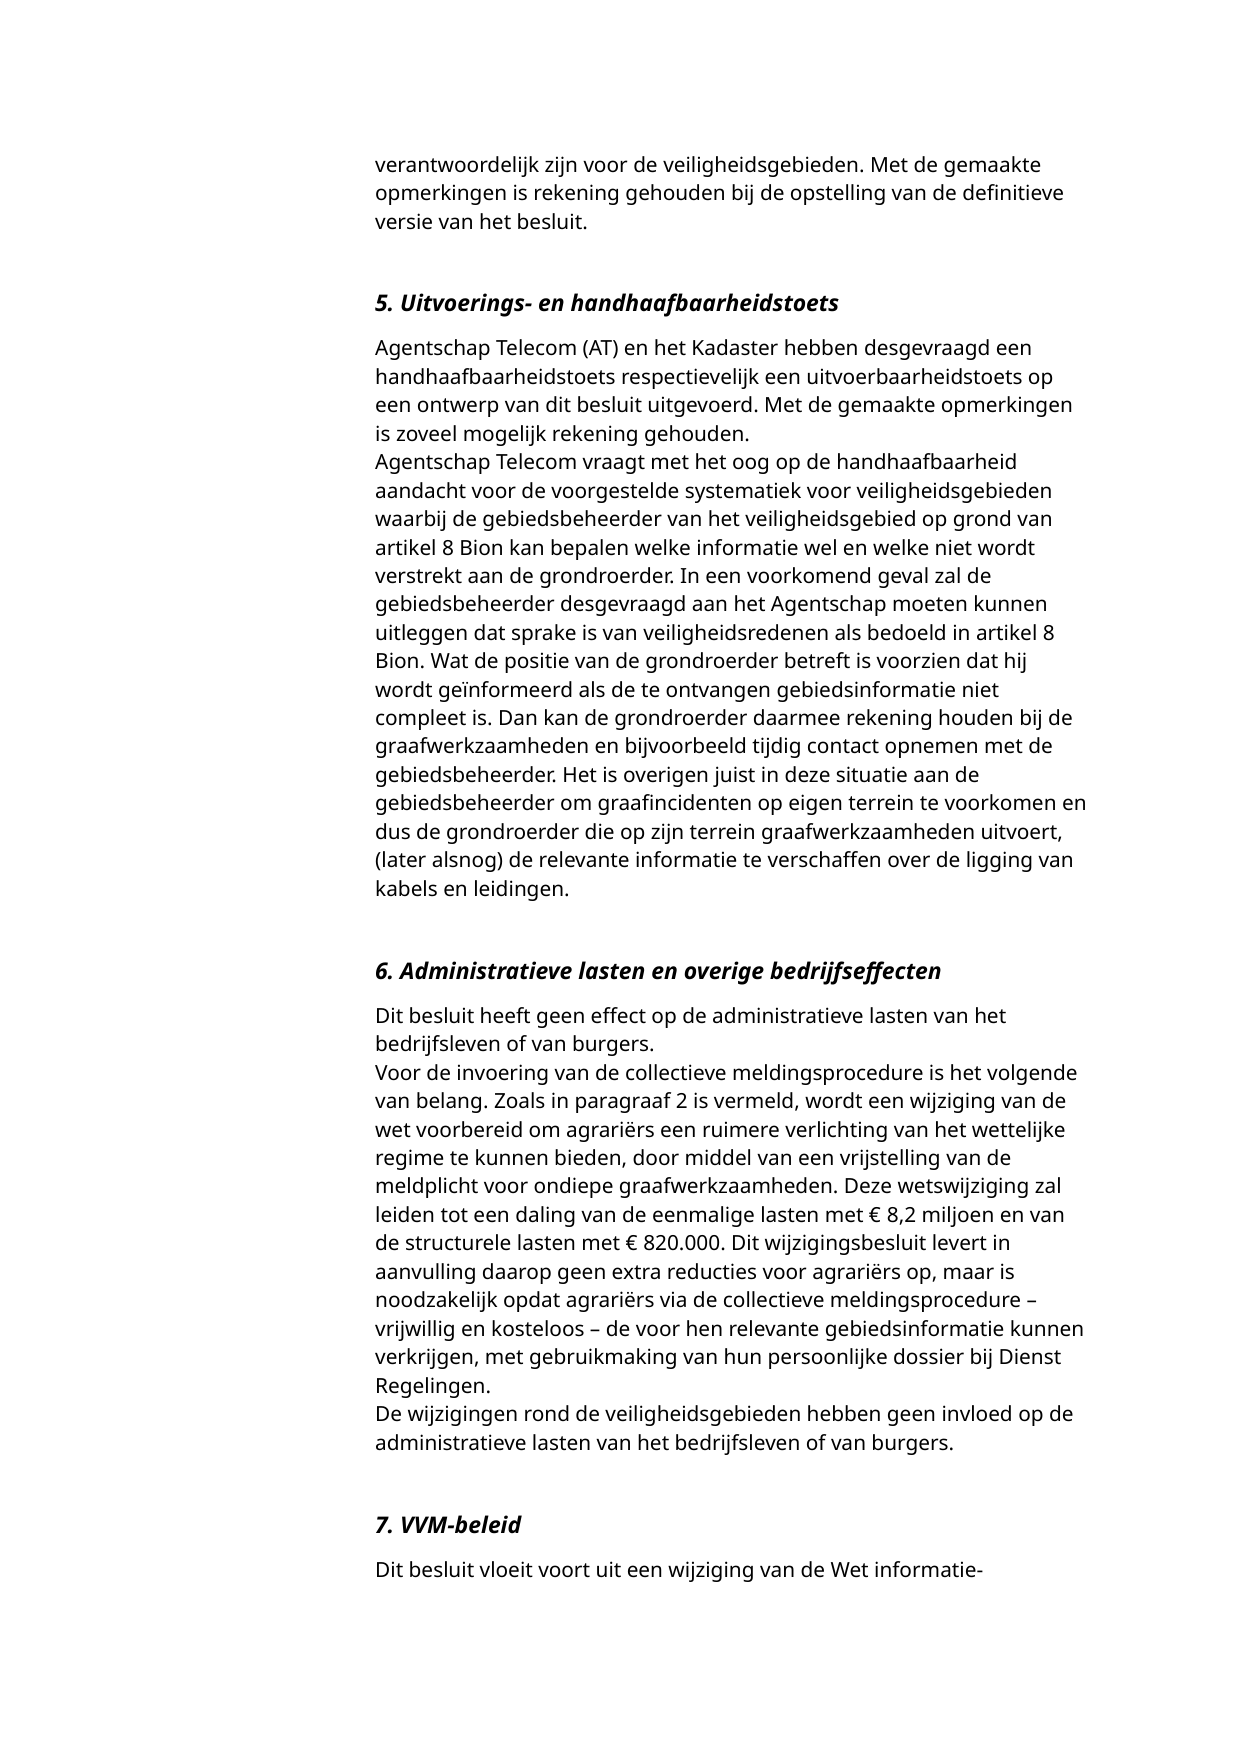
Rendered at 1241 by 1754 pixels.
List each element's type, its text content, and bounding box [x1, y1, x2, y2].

text De wijzigingen rond de veiligheidsgebieden hebben geen invloed op de administratieve lasten van het bedrijfsleven of van burgers. [375, 1399, 1090, 1456]
text Dit besluit heeft geen effect op de administratieve lasten van het bedrijfsleven of van burgers. [375, 1001, 1090, 1058]
text Agentschap Telecom vraagt met het oog op de handhaafbaarheid aandacht voor de voorgestelde systematiek voor veiligheidsgebieden waarbij de gebiedsbeheerder van het veiligheidsgebied op grond van artikel 8 Bion kan bepalen welke informatie wel en welke niet wordt verstrekt aan de grondroerder. In een voorkomend geval zal de gebiedsbeheerder desgevraagd aan het Agentschap moeten kunnen uitleggen dat sprake is van veiligheidsredenen als bedoeld in artikel 8 Bion. Wat de positie van de grondroerder betreft is voorzien dat hij wordt geïnformeerd als de te ontvangen gebiedsinformatie niet compleet is. Dan kan de grondroerder daarmee rekening houden bij de graafwerkzaamheden en bijvoorbeeld tijdig contact opnemen met de gebiedsbeheerder. Het is overigen juist in deze situatie aan de gebiedsbeheerder om graafincidenten op eigen terrein te voorkomen en dus de grondroerder die op zijn terrein graafwerkzaamheden uitvoert, (later alsnog) de relevante informatie te verschaffen over de ligging van kabels en leidingen. [375, 447, 1090, 902]
text Dit besluit vloeit voort uit een wijziging van de Wet informatie- [375, 1555, 1090, 1583]
subtitle 6. Administratieve lasten en overige bedrijfseffecten [375, 955, 1090, 986]
text Agentschap Telecom (AT) en het Kadaster hebben desgevraagd een handhaafbaarheidstoets respectievelijk een uitvoerbaarheidstoets op een ontwerp van dit besluit uitgevoerd. Met de gemaakte opmerkingen is zoveel mogelijk rekening gehouden. [375, 333, 1090, 447]
text verantwoordelijk zijn voor de veiligheidsgebieden. Met de gemaakte opmerkingen is rekening gehouden bij de opstelling van de definitieve versie van het besluit. [375, 150, 1090, 235]
subtitle 5. Uitvoerings- en handhaafbaarheidstoets [375, 287, 1090, 318]
subtitle 7. VVM-beleid [375, 1508, 1090, 1540]
text Voor de invoering van de collectieve meldingsprocedure is het volgende van belang. Zoals in paragraaf 2 is vermeld, wordt een wijziging van de wet voorbereid om agrariërs een ruimere verlichting van het wettelijke regime te kunnen bieden, door middel van een vrijstelling van de meldplicht voor ondiepe graafwerkzaamheden. Deze wetswijziging zal leiden tot een daling van de eenmalige lasten met € 8,2 miljoen en van de structurele lasten met € 820.000. Dit wijzigingsbesluit levert in aanvulling daarop geen extra reducties voor agrariërs op, maar is noodzakelijk opdat agrariërs via de collectieve meldingsprocedure – vrijwillig en kosteloos – de voor hen relevante gebiedsinformatie kunnen verkrijgen, met gebruikmaking van hun persoonlijke dossier bij Dienst Regelingen. [375, 1058, 1090, 1399]
